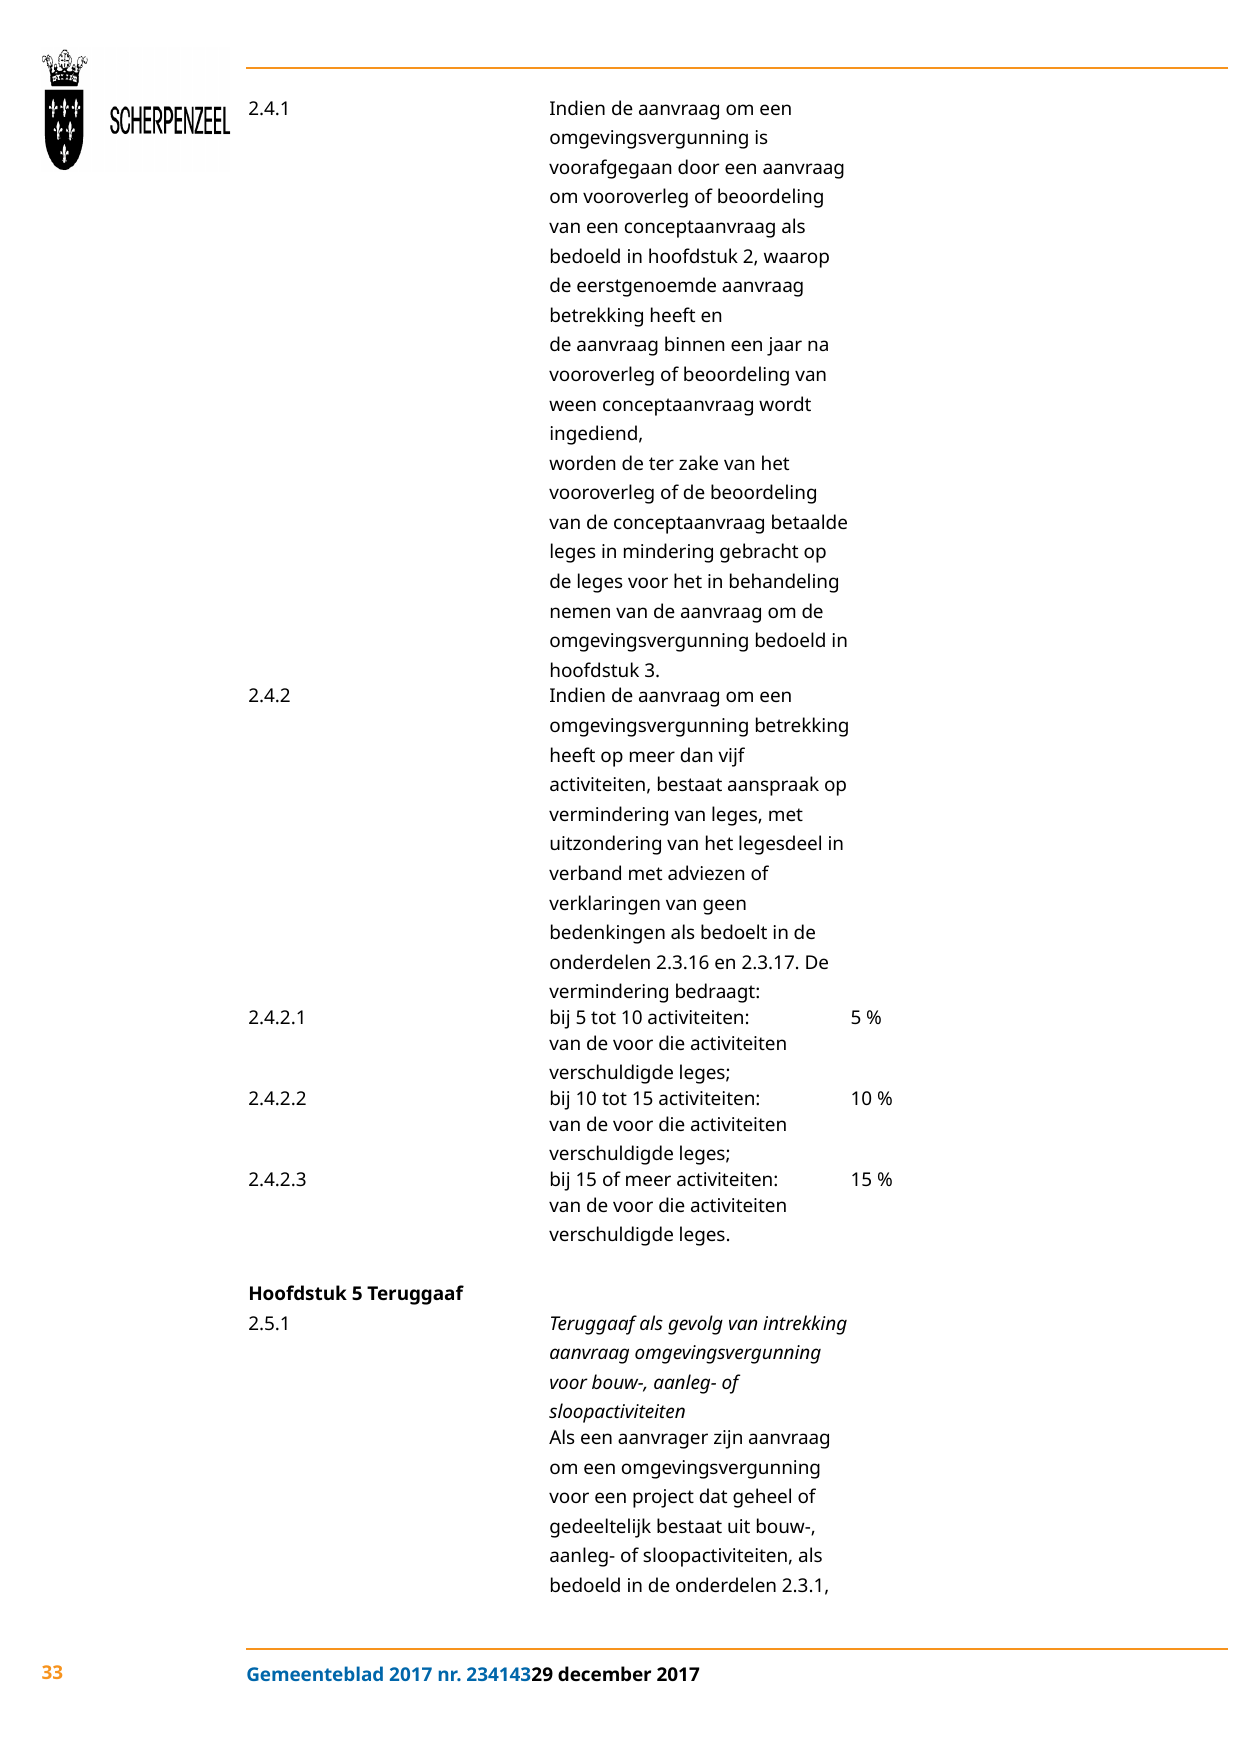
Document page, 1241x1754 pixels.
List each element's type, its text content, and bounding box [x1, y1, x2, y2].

table_header [850, 95, 1152, 683]
table_cell [850, 683, 1152, 1004]
table_cell [248, 1030, 549, 1085]
table_cell bij 5 tot 10 activiteiten: [549, 1004, 850, 1030]
picture [41, 47, 231, 172]
table_cell 2.4.2.3 [248, 1166, 549, 1192]
table_header Indien de aanvraag om een omgevingsvergunning is voorafgegaan door een aanvraag om vooroverleg of beoordeling van een conceptaanvraag als bedoeld in hoofdstuk 2, waarop de eerstgenoemde aanvraag betrekking heeft en de aanvraag binnen een jaar na vooroverleg of beoordeling van ween conceptaanvraag wordt ingediend, worden de ter zake van het vooroverleg of de beoordeling van de conceptaanvraag betaalde leges in mindering gebracht op de leges voor het in behandeling nemen van de aanvraag om de omgevingsvergunning bedoeld in hoofdstuk 3. [549, 95, 850, 683]
table_cell van de voor die activiteiten verschuldigde leges; [549, 1030, 850, 1085]
table_cell 2.4.2 [248, 683, 549, 1004]
table_header 2.5.1 [248, 1310, 549, 1424]
table_cell [850, 1424, 1152, 1598]
table_cell van de voor die activiteiten verschuldigde leges; [549, 1111, 850, 1166]
table_cell [850, 1192, 1152, 1247]
table_cell [248, 1192, 549, 1247]
table_cell [248, 1424, 549, 1598]
table_cell Als een aanvrager zijn aanvraag om een omgevingsvergunning voor een project dat geheel of gedeeltelijk bestaat uit bouw-, aanleg- of sloopactiviteiten, als bedoeld in de onderdelen 2.3.1, [549, 1424, 850, 1598]
text Hoofdstuk 5 Teruggaaf [248, 1280, 1152, 1306]
table_cell bij 10 tot 15 activiteiten: [549, 1085, 850, 1111]
table_cell 5 % [850, 1004, 1152, 1030]
table_cell bij 15 of meer activiteiten: [549, 1166, 850, 1192]
table_header 2.4.1 [248, 95, 549, 683]
table_cell 2.4.2.1 [248, 1004, 549, 1030]
table_cell 2.4.2.2 [248, 1085, 549, 1111]
table_cell 15 % [850, 1166, 1152, 1192]
table_cell [248, 1111, 549, 1166]
table_cell Indien de aanvraag om een omgevingsvergunning betrekking heeft op meer dan vijf activiteiten, bestaat aanspraak op vermindering van leges, met uitzondering van het legesdeel in verband met adviezen of verklaringen van geen bedenkingen als bedoelt in de onderdelen 2.3.16 en 2.3.17. De vermindering bedraagt: [549, 683, 850, 1004]
table_header [850, 1310, 1152, 1424]
table_cell [850, 1030, 1152, 1085]
table_cell [850, 1111, 1152, 1166]
table_header Teruggaaf als gevolg van intrekking aanvraag omgevingsvergunning voor bouw-, aanleg- of sloopactiviteiten [549, 1310, 850, 1424]
table_cell van de voor die activiteiten verschuldigde leges. [549, 1192, 850, 1247]
table_cell 10 % [850, 1085, 1152, 1111]
